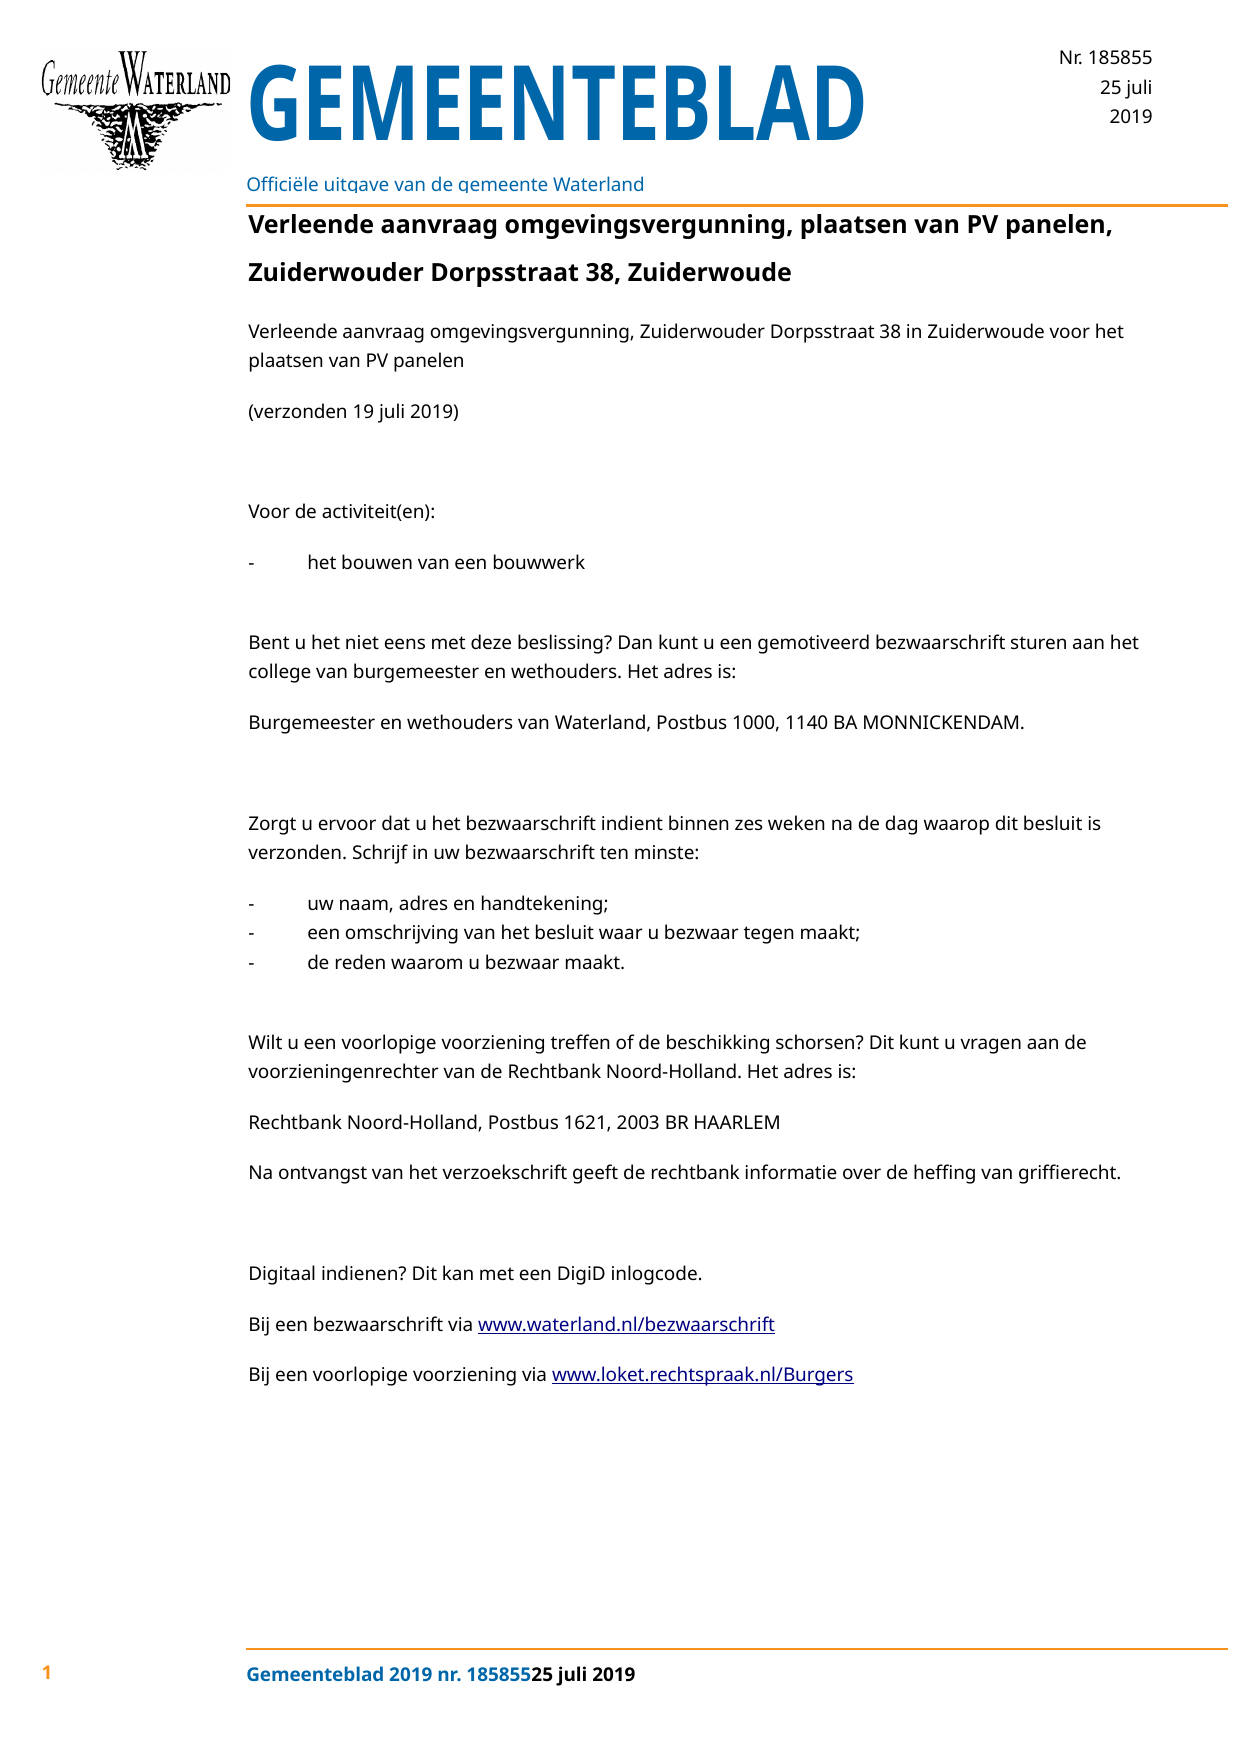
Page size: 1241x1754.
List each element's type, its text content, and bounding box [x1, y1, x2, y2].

text Na ontvangst van het verzoekschrift geeft de rechtbank informatie over de heffing van griffierecht. [248, 1159, 1152, 1185]
text Rechtbank Noord-Holland, Postbus 1621, 2003 BR HAARLEM [248, 1109, 1152, 1135]
text Wilt u een voorlopige voorziening treffen of de beschikking schorsen? Dit kunt u vragen aan de voorzieningenrechter van de Rechtbank Noord-Holland. Het adres is: [248, 1029, 1152, 1084]
text Voor de activiteit(en): [248, 499, 1152, 524]
list de reden waarom u bezwaar maakt. [248, 949, 1152, 975]
text (verzonden 19 juli 2019) [248, 398, 1152, 424]
text Bij een voorlopige voorziening via www.loket.rechtspraak.nl/Burgers [248, 1361, 1152, 1387]
list een omschrijving van het besluit waar u bezwaar tegen maakt; [248, 919, 1152, 945]
picture [41, 47, 231, 172]
text Digitaal indienen? Dit kan met een DigiD inlogcode. [248, 1260, 1152, 1286]
list het bouwen van een bouwwerk [248, 549, 1152, 575]
text Bent u het niet eens met deze beslissing? Dan kunt u een gemotiveerd bezwaarschrift sturen aan het college van burgemeester en wethouders. Het adres is: [248, 629, 1152, 684]
text Verleende aanvraag omgevingsvergunning, Zuiderwouder Dorpsstraat 38 in Zuiderwoude voor het plaatsen van PV panelen [248, 318, 1152, 373]
text Verleende aanvraag omgevingsvergunning, plaatsen van PV panelen, Zuiderwouder Dorpsstraat 38, Zuiderwoude [248, 207, 1152, 288]
text Zorgt u ervoor dat u het bezwaarschrift indient binnen zes weken na de dag waarop dit besluit is verzonden. Schrijf in uw bezwaarschrift ten minste: [248, 810, 1152, 865]
text Burgemeester en wethouders van Waterland, Postbus 1000, 1140 BA MONNICKENDAM. [248, 709, 1152, 735]
text Bij een bezwaarschrift via www.waterland.nl/bezwaarschrift [248, 1311, 1152, 1337]
list uw naam, adres en handtekening; [248, 890, 1152, 916]
